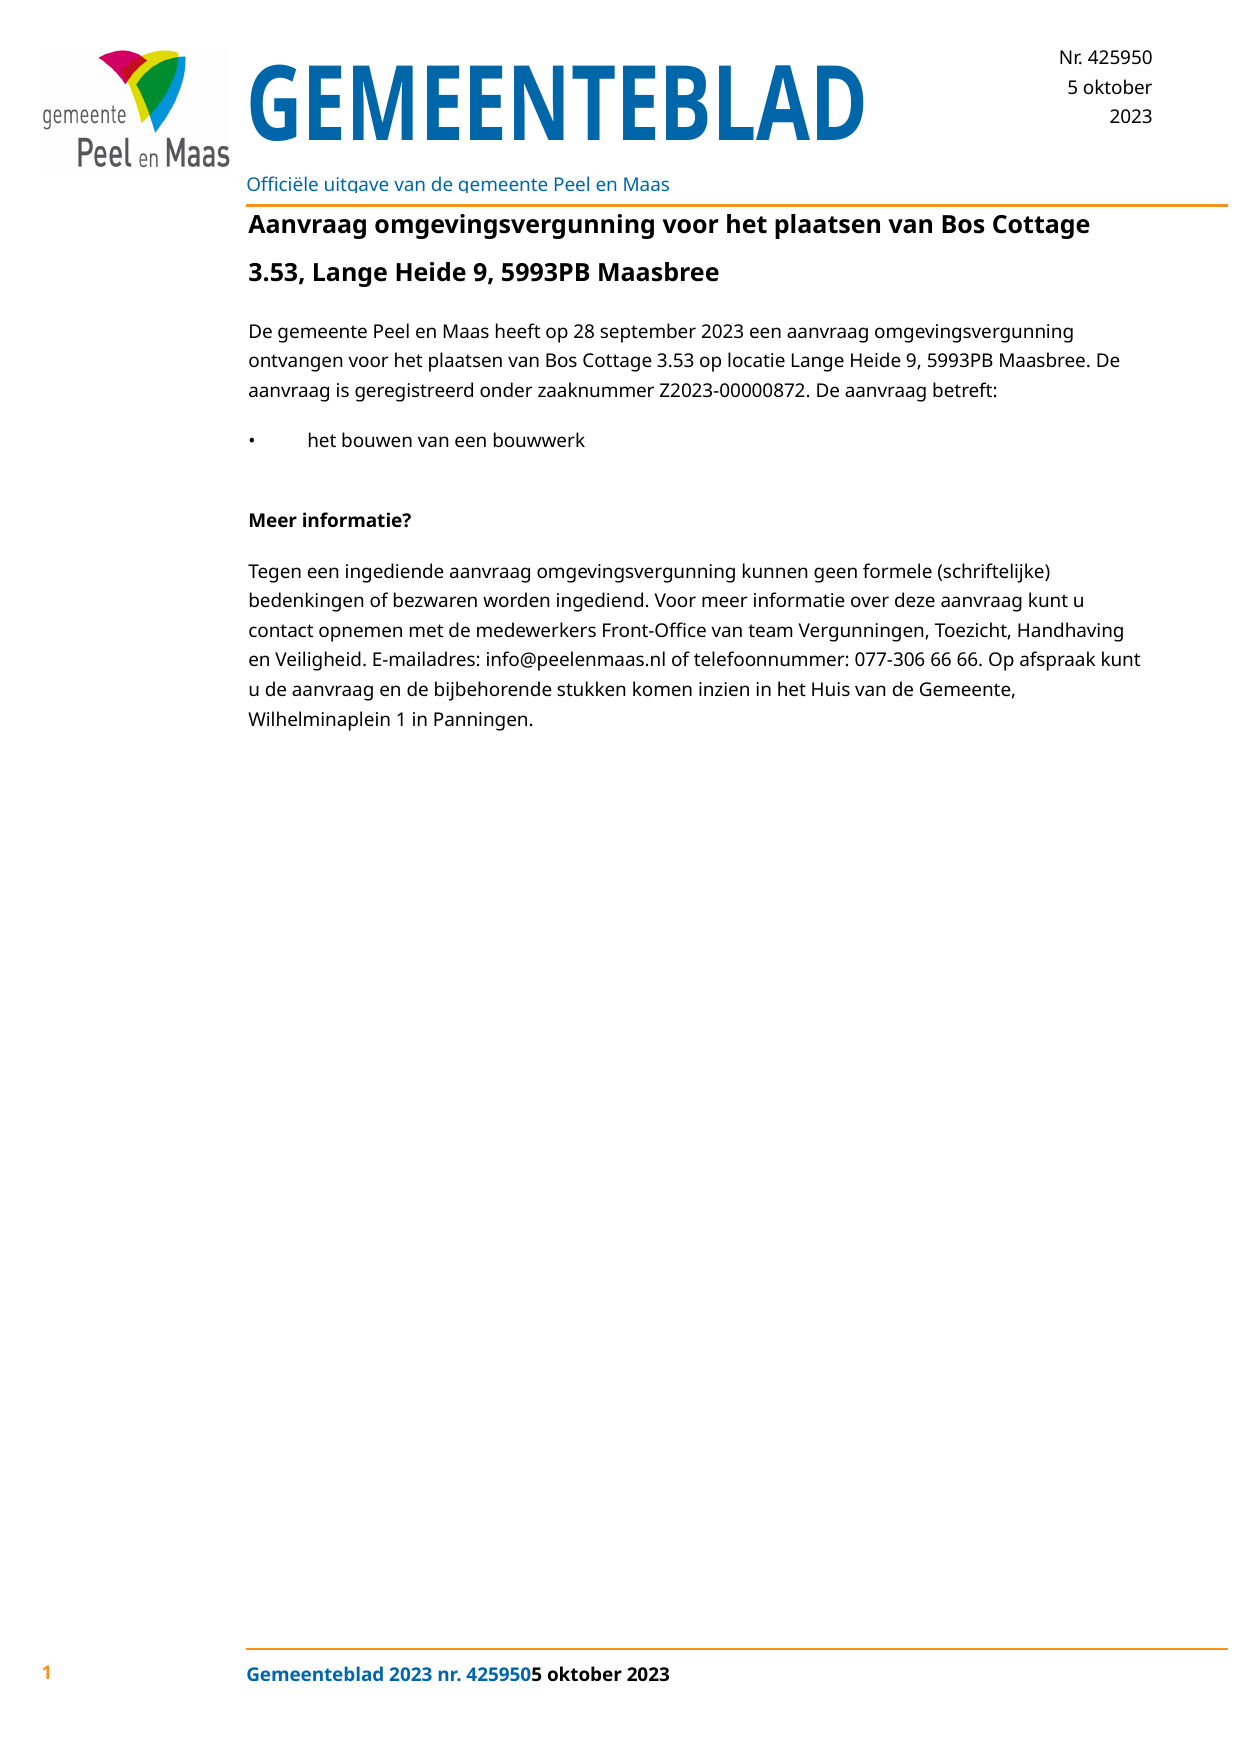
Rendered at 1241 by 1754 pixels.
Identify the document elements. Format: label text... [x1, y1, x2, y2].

text Aanvraag omgevingsvergunning voor het plaatsen van Bos Cottage 3.53, Lange Heide 9, 5993PB Maasbree [248, 207, 1152, 288]
text Tegen een ingediende aanvraag omgevingsvergunning kunnen geen formele (schriftelijke) bedenkingen of bezwaren worden ingediend. Voor meer informatie over deze aanvraag kunt u contact opnemen met de medewerkers Front-Office van team Vergunningen, Toezicht, Handhaving en Veiligheid. E-mailadres: info@peelenmaas.nl of telefoonnummer: 077-306 66 66. Op afspraak kunt u de aanvraag en de bijbehorende stukken komen inzien in het Huis van de Gemeente, Wilhelminaplein 1 in Panningen. [248, 558, 1152, 732]
text Meer informatie? [248, 507, 1152, 533]
text De gemeente Peel en Maas heeft op 28 september 2023 een aanvraag omgevingsvergunning ontvangen voor het plaatsen van Bos Cottage 3.53 op locatie Lange Heide 9, 5993PB Maasbree. De aanvraag is geregistreerd onder zaaknummer Z2023-00000872. De aanvraag betreft: [248, 318, 1152, 403]
picture [41, 47, 231, 172]
list het bouwen van een bouwwerk [248, 427, 1152, 453]
